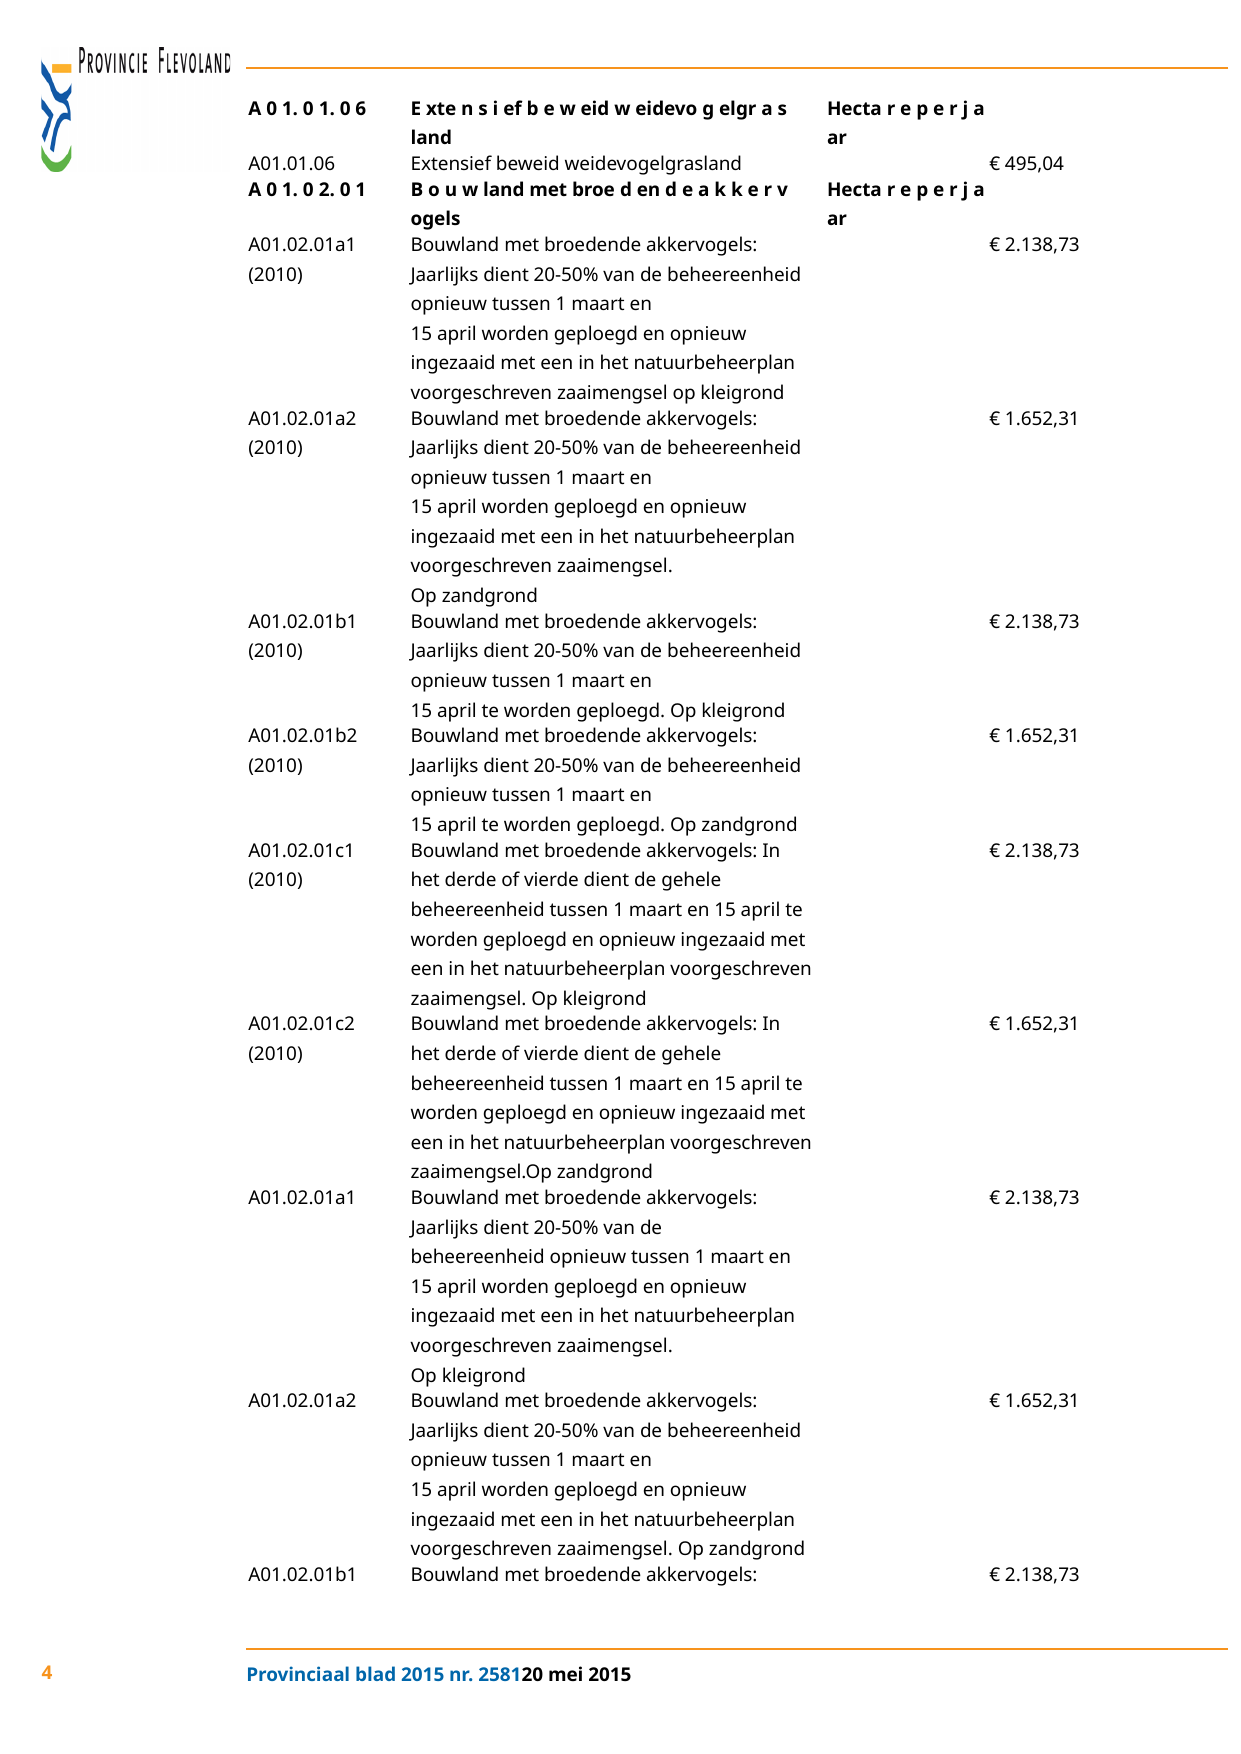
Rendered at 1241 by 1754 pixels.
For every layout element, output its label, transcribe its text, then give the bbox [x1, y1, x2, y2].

table_cell Bouwland met broedende akkervogels: In het derde of vierde dient de gehele beheereenheid tussen 1 maart en 15 april te worden geploegd en opnieuw ingezaaid met een in het natuurbeheerplan voorgeschreven zaaimengsel.Op zandgrond [410, 1011, 827, 1184]
table_cell € 2.138,73 [989, 231, 1152, 405]
table_cell € 1.652,31 [989, 405, 1152, 608]
table_cell Hecta r e p e r j a ar [827, 95, 989, 150]
table_cell [827, 1561, 989, 1587]
table_cell A01.02.01a2 (2010) [248, 405, 410, 608]
table_cell Bouwland met broedende akkervogels: Jaarlijks dient 20-50% van de beheereenheid opnieuw tussen 1 maart en 15 april te worden geploegd. Op zandgrond [410, 723, 827, 837]
picture [41, 47, 231, 172]
table_cell [827, 608, 989, 722]
table_cell € 1.652,31 [989, 723, 1152, 837]
table_cell Hecta r e p e r j a ar [827, 176, 989, 231]
table_cell A01.02.01c2 (2010) [248, 1011, 410, 1184]
table_cell B o u w land met broe d en d e a k k e r v ogels [410, 176, 827, 231]
table_cell Bouwland met broedende akkervogels: Jaarlijks dient 20-50% van de beheereenheid opnieuw tussen 1 maart en 15 april te worden geploegd. Op kleigrond [410, 608, 827, 722]
table_cell € 1.652,31 [989, 1011, 1152, 1184]
table_cell € 2.138,73 [989, 1561, 1152, 1587]
table_cell A01.02.01a1 (2010) [248, 231, 410, 405]
table_cell A01.02.01c1 (2010) [248, 837, 410, 1011]
table_cell € 1.652,31 [989, 1388, 1152, 1561]
table_cell Extensief beweid weidevogelgrasland [410, 150, 827, 176]
table_cell [827, 723, 989, 837]
table_cell [827, 1184, 989, 1387]
table_cell € 2.138,73 [989, 608, 1152, 722]
table_cell Bouwland met broedende akkervogels: Jaarlijks dient 20-50% van de beheereenheid opnieuw tussen 1 maart en 15 april worden geploegd en opnieuw ingezaaid met een in het natuurbeheerplan voorgeschreven zaaimengsel. Op zandgrond [410, 405, 827, 608]
table_cell Bouwland met broedende akkervogels: [410, 1561, 827, 1587]
table_cell [827, 837, 989, 1011]
table_cell [989, 176, 1152, 231]
table_cell [827, 1388, 989, 1561]
table_cell [827, 1011, 989, 1184]
table_cell [827, 405, 989, 608]
table_cell E xte n s i ef b e w eid w eidevo g elgr a s land [410, 95, 827, 150]
table_cell [989, 95, 1152, 150]
table_cell A01.02.01b1 [248, 1561, 410, 1587]
table_cell A01.02.01b1 (2010) [248, 608, 410, 722]
table_cell [827, 231, 989, 405]
table_cell € 2.138,73 [989, 837, 1152, 1011]
table_cell A 0 1. 0 2. 0 1 [248, 176, 410, 231]
table_cell Bouwland met broedende akkervogels: In het derde of vierde dient de gehele beheereenheid tussen 1 maart en 15 april te worden geploegd en opnieuw ingezaaid met een in het natuurbeheerplan voorgeschreven zaaimengsel. Op kleigrond [410, 837, 827, 1011]
table_cell Bouwland met broedende akkervogels: Jaarlijks dient 20-50% van de beheereenheid opnieuw tussen 1 maart en 15 april worden geploegd en opnieuw ingezaaid met een in het natuurbeheerplan voorgeschreven zaaimengsel. Op zandgrond [410, 1388, 827, 1561]
table_cell A 0 1. 0 1. 0 6 [248, 95, 410, 150]
table_cell [827, 150, 989, 176]
table_cell A01.01.06 [248, 150, 410, 176]
table_cell A01.02.01b2 (2010) [248, 723, 410, 837]
table_cell A01.02.01a2 [248, 1388, 410, 1561]
table_cell € 495,04 [989, 150, 1152, 176]
table_cell Bouwland met broedende akkervogels: Jaarlijks dient 20-50% van de beheereenheid opnieuw tussen 1 maart en 15 april worden geploegd en opnieuw ingezaaid met een in het natuurbeheerplan voorgeschreven zaaimengsel. Op kleigrond [410, 1184, 827, 1387]
table_cell A01.02.01a1 [248, 1184, 410, 1387]
table_cell € 2.138,73 [989, 1184, 1152, 1387]
table_cell Bouwland met broedende akkervogels: Jaarlijks dient 20-50% van de beheereenheid opnieuw tussen 1 maart en 15 april worden geploegd en opnieuw ingezaaid met een in het natuurbeheerplan voorgeschreven zaaimengsel op kleigrond [410, 231, 827, 405]
